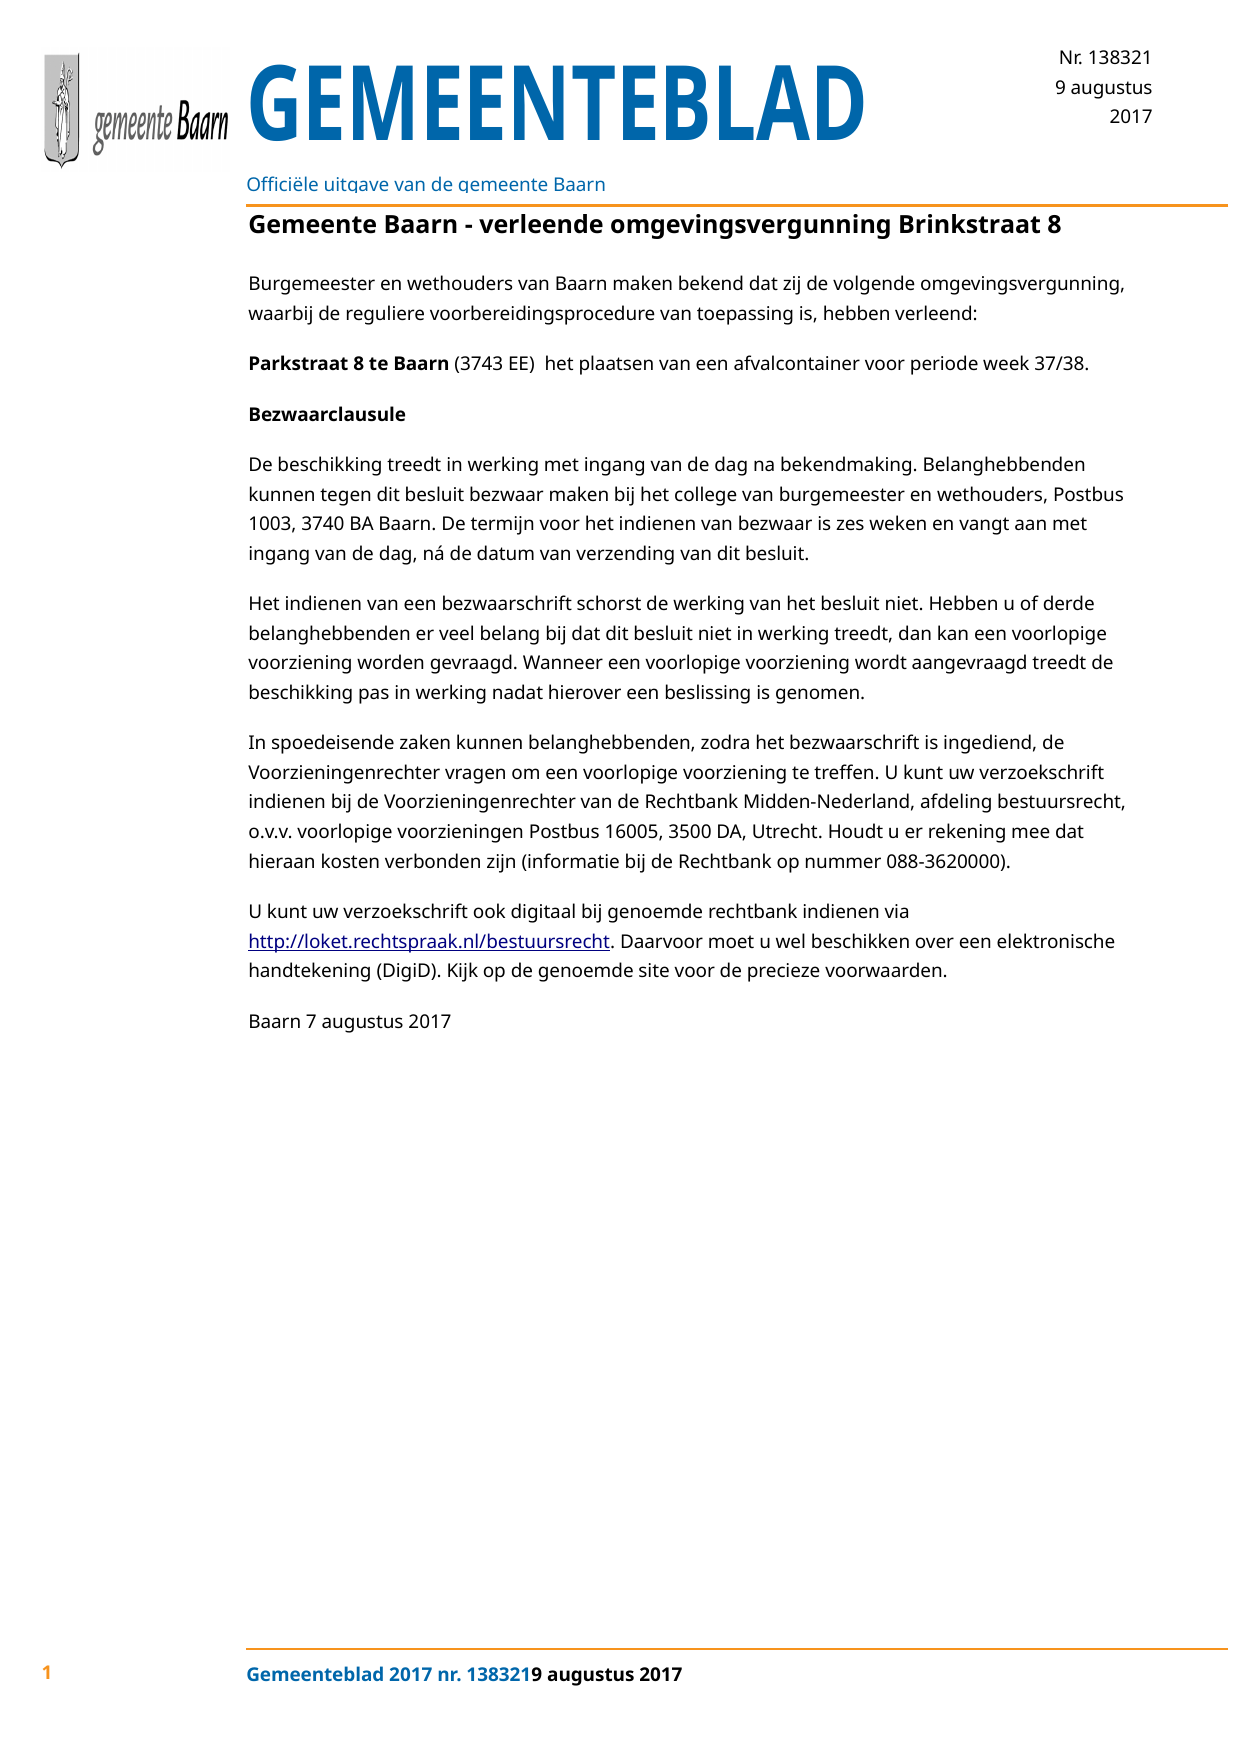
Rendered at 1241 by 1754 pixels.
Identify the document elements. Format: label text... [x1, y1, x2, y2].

text Baarn 7 augustus 2017 [248, 1008, 1152, 1033]
picture [41, 47, 231, 172]
text Parkstraat 8 te Baarn (3743 EE) het plaatsen van een afvalcontainer voor periode week 37/38. [248, 350, 1152, 376]
text In spoedeisende zaken kunnen belanghebbenden, zodra het bezwaarschrift is ingediend, de Voorzieningenrechter vragen om een voorlopige voorziening te treffen. U kunt uw verzoekschrift indienen bij de Voorzieningenrechter van de Rechtbank Midden-Nederland, afdeling bestuursrecht, o.v.v. voorlopige voorzieningen Postbus 16005, 3500 DA, Utrecht. Houdt u er rekening mee dat hieraan kosten verbonden zijn (informatie bij de Rechtbank op nummer 088-3620000). [248, 729, 1152, 873]
text Burgemeester en wethouders van Baarn maken bekend dat zij de volgende omgevingsvergunning, waarbij de reguliere voorbereidingsprocedure van toepassing is, hebben verleend: [248, 270, 1152, 326]
text De beschikking treedt in werking met ingang van de dag na bekendmaking. Belanghebbenden kunnen tegen dit besluit bezwaar maken bij het college van burgemeester en wethouders, Postbus 1003, 3740 BA Baarn. De termijn voor het indienen van bezwaar is zes weken en vangt aan met ingang van de dag, ná de datum van verzending van dit besluit. [248, 451, 1152, 566]
text Het indienen van een bezwaarschrift schorst de werking van het besluit niet. Hebben u of derde belanghebbenden er veel belang bij dat dit besluit niet in werking treedt, dan kan een voorlopige voorziening worden gevraagd. Wanneer een voorlopige voorziening wordt aangevraagd treedt de beschikking pas in werking nadat hierover een beslissing is genomen. [248, 590, 1152, 705]
text Gemeente Baarn - verleende omgevingsvergunning Brinkstraat 8 [248, 207, 1152, 241]
text U kunt uw verzoekschrift ook digitaal bij genoemde rechtbank indienen via http://loket.rechtspraak.nl/bestuursrecht. Daarvoor moet u wel beschikken over een elektronische handtekening (DigiD). Kijk op de genoemde site voor de precieze voorwaarden. [248, 898, 1152, 983]
text Bezwaarclausule [248, 401, 1152, 426]
